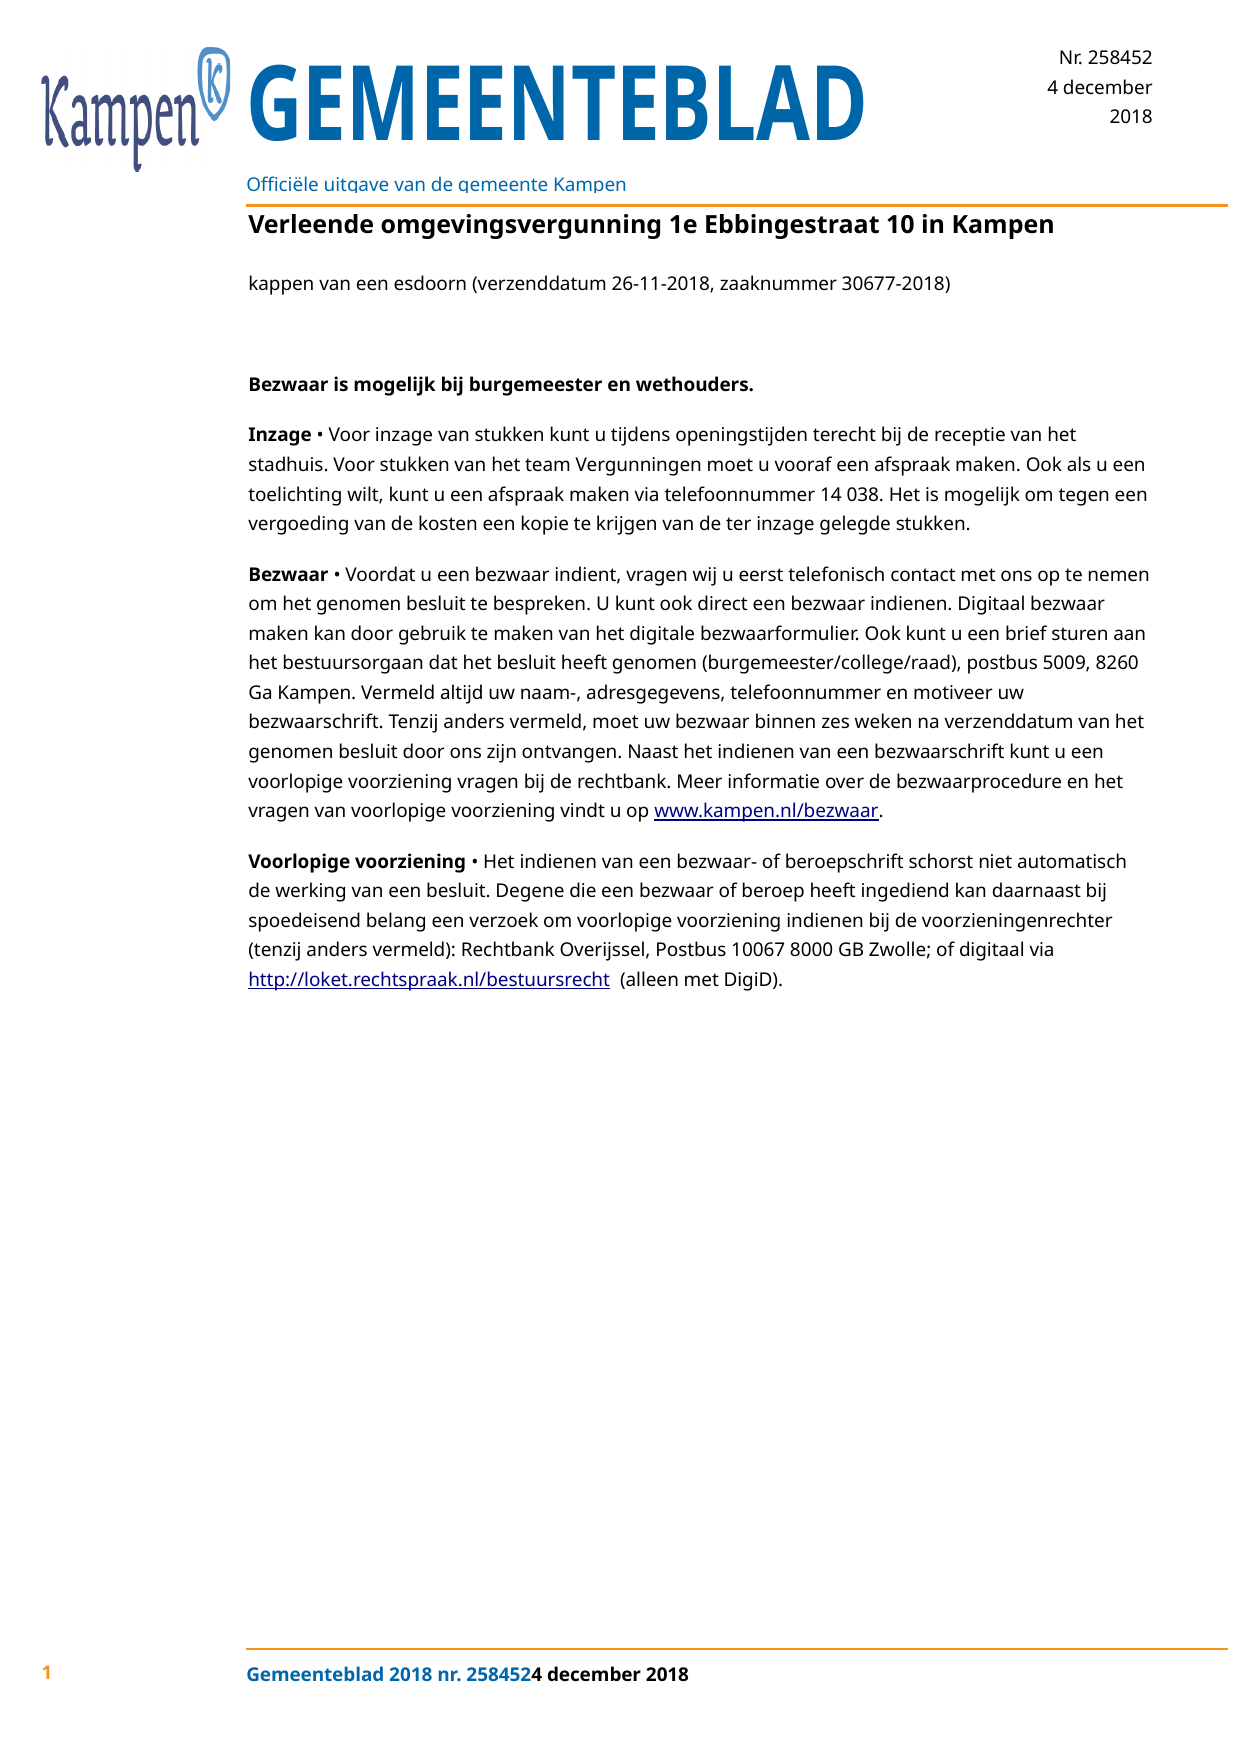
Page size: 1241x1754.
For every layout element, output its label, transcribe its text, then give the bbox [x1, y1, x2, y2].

picture [41, 47, 231, 172]
text Inzage • Voor inzage van stukken kunt u tijdens openingstijden terecht bij de receptie van het stadhuis. Voor stukken van het team Vergunningen moet u vooraf een afspraak maken. Ook als u een toelichting wilt, kunt u een afspraak maken via telefoonnummer 14 038. Het is mogelijk om tegen een vergoeding van de kosten een kopie te krijgen van de ter inzage gelegde stukken. [248, 422, 1152, 536]
text Bezwaar is mogelijk bij burgemeester en wethouders. [248, 371, 1152, 397]
text Voorlopige voorziening • Het indienen van een bezwaar- of beroepschrift schorst niet automatisch de werking van een besluit. Degene die een bezwaar of beroep heeft ingediend kan daarnaast bij spoedeisend belang een verzoek om voorlopige voorziening indienen bij de voorzieningenrechter (tenzij anders vermeld): Rechtbank Overijssel, Postbus 10067 8000 GB Zwolle; of digitaal via http://loket.rechtspraak.nl/bestuursrecht (alleen met DigiD). [248, 848, 1152, 992]
text Bezwaar • Voordat u een bezwaar indient, vragen wij u eerst telefonisch contact met ons op te nemen om het genomen besluit te bespreken. U kunt ook direct een bezwaar indienen. Digitaal bezwaar maken kan door gebruik te maken van het digitale bezwaarformulier. Ook kunt u een brief sturen aan het bestuursorgaan dat het besluit heeft genomen (burgemeester/college/raad), postbus 5009, 8260 Ga Kampen. Vermeld altijd uw naam-, adresgegevens, telefoonnummer en motiveer uw bezwaarschrift. Tenzij anders vermeld, moet uw bezwaar binnen zes weken na verzenddatum van het genomen besluit door ons zijn ontvangen. Naast het indienen van een bezwaarschrift kunt u een voorlopige voorziening vragen bij de rechtbank. Meer informatie over de bezwaarprocedure en het vragen van voorlopige voorziening vindt u op www.kampen.nl/bezwaar. [248, 561, 1152, 823]
text Verleende omgevingsvergunning 1e Ebbingestraat 10 in Kampen [248, 207, 1152, 241]
text kappen van een esdoorn (verzenddatum 26-11-2018, zaaknummer 30677-2018) [248, 270, 1152, 296]
